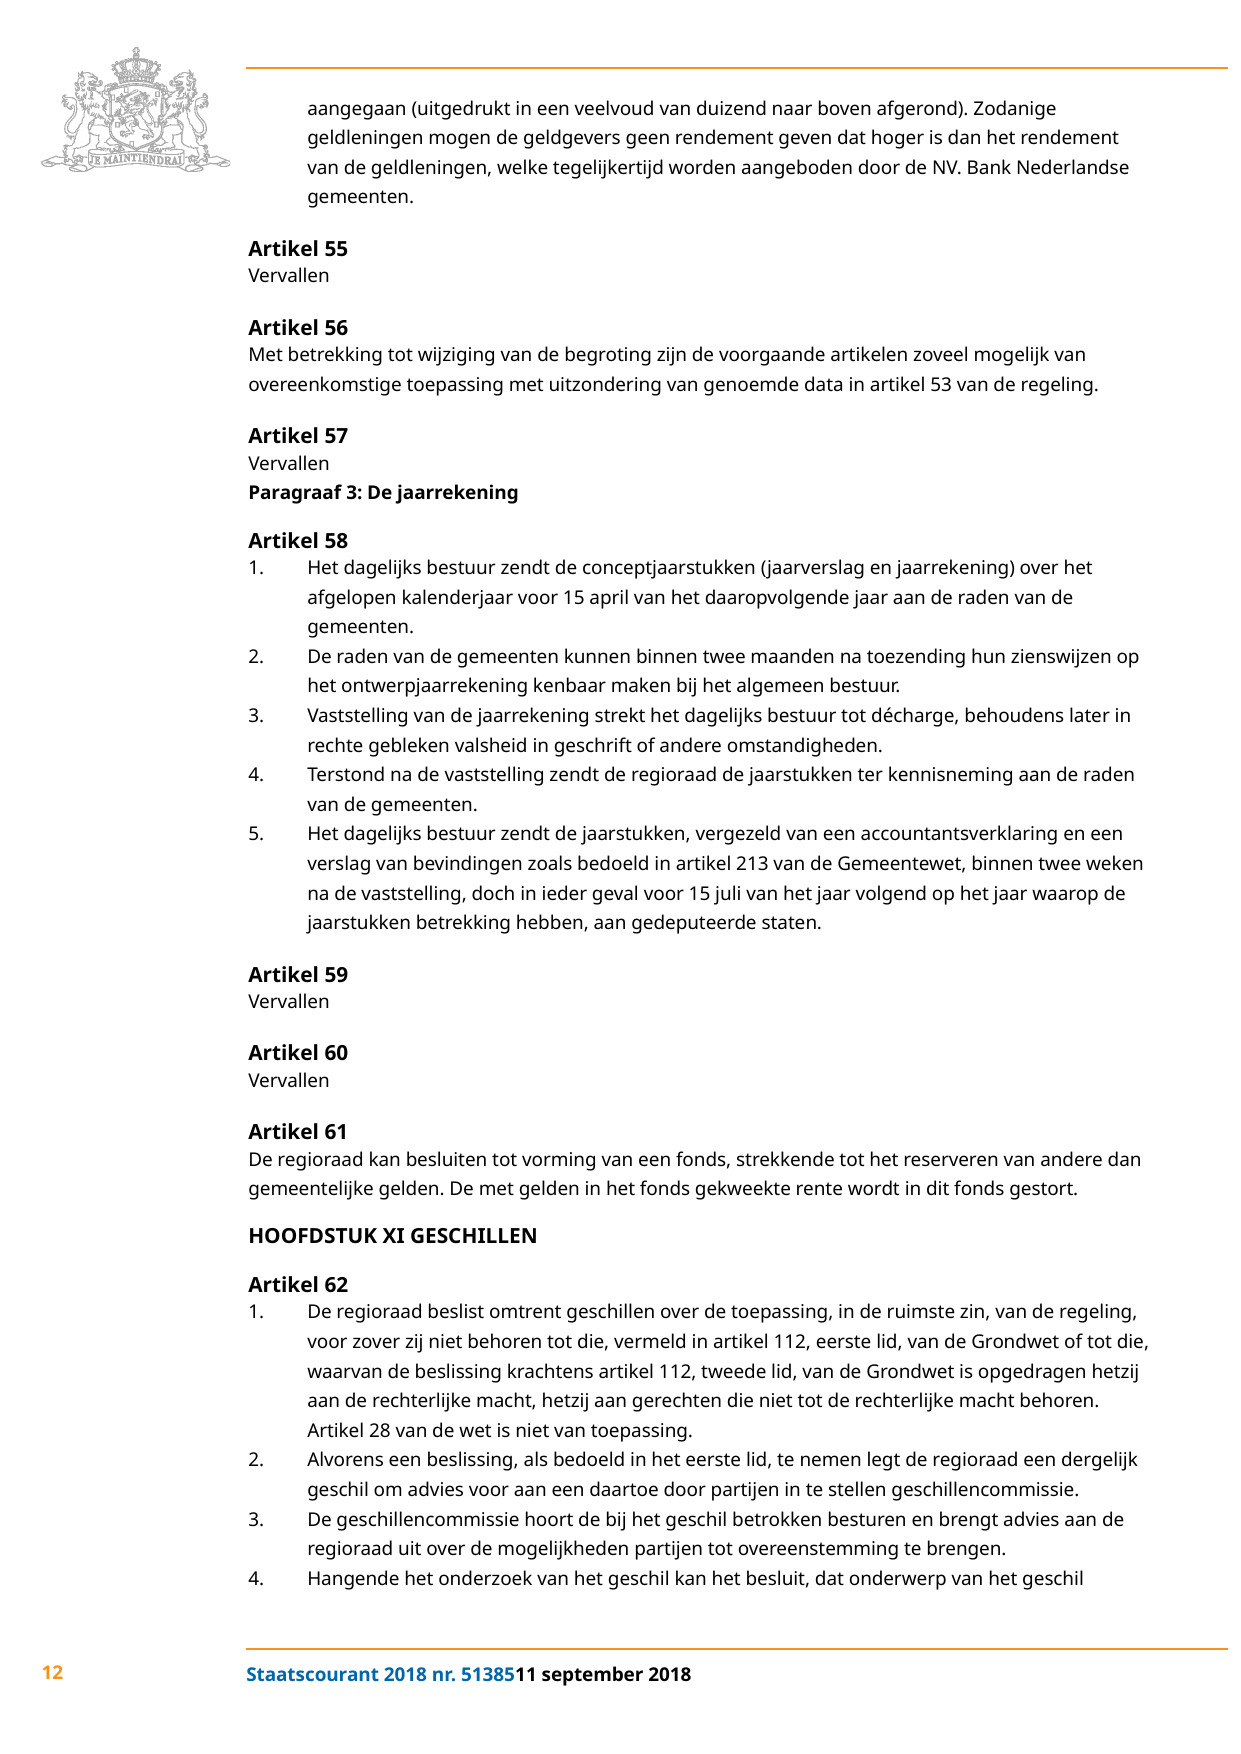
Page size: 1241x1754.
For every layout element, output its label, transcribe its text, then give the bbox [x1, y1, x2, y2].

text Vervallen [248, 1067, 1152, 1093]
text De regioraad kan besluiten tot vorming van een fonds, strekkende tot het reserveren van andere dan gemeentelijke gelden. De met gelden in het fonds gekweekte rente wordt in dit fonds gestort. [248, 1146, 1152, 1201]
list Vaststelling van de jaarrekening strekt het dagelijks bestuur tot décharge, behoudens later in rechte gebleken valsheid in geschrift of andere omstandigheden. [248, 702, 1152, 757]
text HOOFDSTUK XI GESCHILLEN [248, 1221, 1152, 1249]
text Artikel 62 [248, 1270, 1152, 1299]
text Vervallen [248, 450, 1152, 475]
text Artikel 59 [248, 960, 1152, 988]
text Artikel 56 [248, 313, 1152, 341]
picture [41, 47, 231, 172]
list De geschillencommissie hoort de bij het geschil betrokken besturen en brengt advies aan de regioraad uit over de mogelijkheden partijen tot overeenstemming te brengen. [248, 1506, 1152, 1561]
text Vervallen [248, 988, 1152, 1014]
text Artikel 58 [248, 526, 1152, 554]
text Artikel 61 [248, 1117, 1152, 1146]
text Artikel 60 [248, 1038, 1152, 1067]
list aangegaan (uitgedrukt in een veelvoud van duizend naar boven afgerond). Zodanige geldleningen mogen de geldgevers geen rendement geven dat hoger is dan het rendement van de geldleningen, welke tegelijkertijd worden aangeboden door de NV. Bank Nederlandse gemeenten. [248, 95, 1152, 209]
list Het dagelijks bestuur zendt de conceptjaarstukken (jaarverslag en jaarrekening) over het afgelopen kalenderjaar voor 15 april van het daaropvolgende jaar aan de raden van de gemeenten. [248, 554, 1152, 639]
list Alvorens een beslissing, als bedoeld in het eerste lid, te nemen legt de regioraad een dergelijk geschil om advies voor aan een daartoe door partijen in te stellen geschillencommissie. [248, 1447, 1152, 1502]
list De raden van de gemeenten kunnen binnen twee maanden na toezending hun zienswijzen op het ontwerpjaarrekening kenbaar maken bij het algemeen bestuur. [248, 643, 1152, 698]
list Hangende het onderzoek van het geschil kan het besluit, dat onderwerp van het geschil [248, 1565, 1152, 1591]
text Artikel 55 [248, 234, 1152, 262]
text Paragraaf 3: De jaarrekening [248, 479, 1152, 505]
list Terstond na de vaststelling zendt de regioraad de jaarstukken ter kennisneming aan de raden van de gemeenten. [248, 761, 1152, 817]
text Artikel 57 [248, 421, 1152, 450]
text Met betrekking tot wijziging van de begroting zijn de voorgaande artikelen zoveel mogelijk van overeenkomstige toepassing met uitzondering van genoemde data in artikel 53 van de regeling. [248, 341, 1152, 397]
list Het dagelijks bestuur zendt de jaarstukken, vergezeld van een accountantsverklaring en een verslag van bevindingen zoals bedoeld in artikel 213 van de Gemeentewet, binnen twee weken na de vaststelling, doch in ieder geval voor 15 juli van het jaar volgend op het jaar waarop de jaarstukken betrekking hebben, aan gedeputeerde staten. [248, 821, 1152, 935]
list De regioraad beslist omtrent geschillen over de toepassing, in de ruimste zin, van de regeling, voor zover zij niet behoren tot die, vermeld in artikel 112, eerste lid, van de Grondwet of tot die, waarvan de beslissing krachtens artikel 112, tweede lid, van de Grondwet is opgedragen hetzij aan de rechterlijke macht, hetzij aan gerechten die niet tot de rechterlijke macht behoren. Artikel 28 van de wet is niet van toepassing. [248, 1299, 1152, 1443]
text Vervallen [248, 262, 1152, 288]
